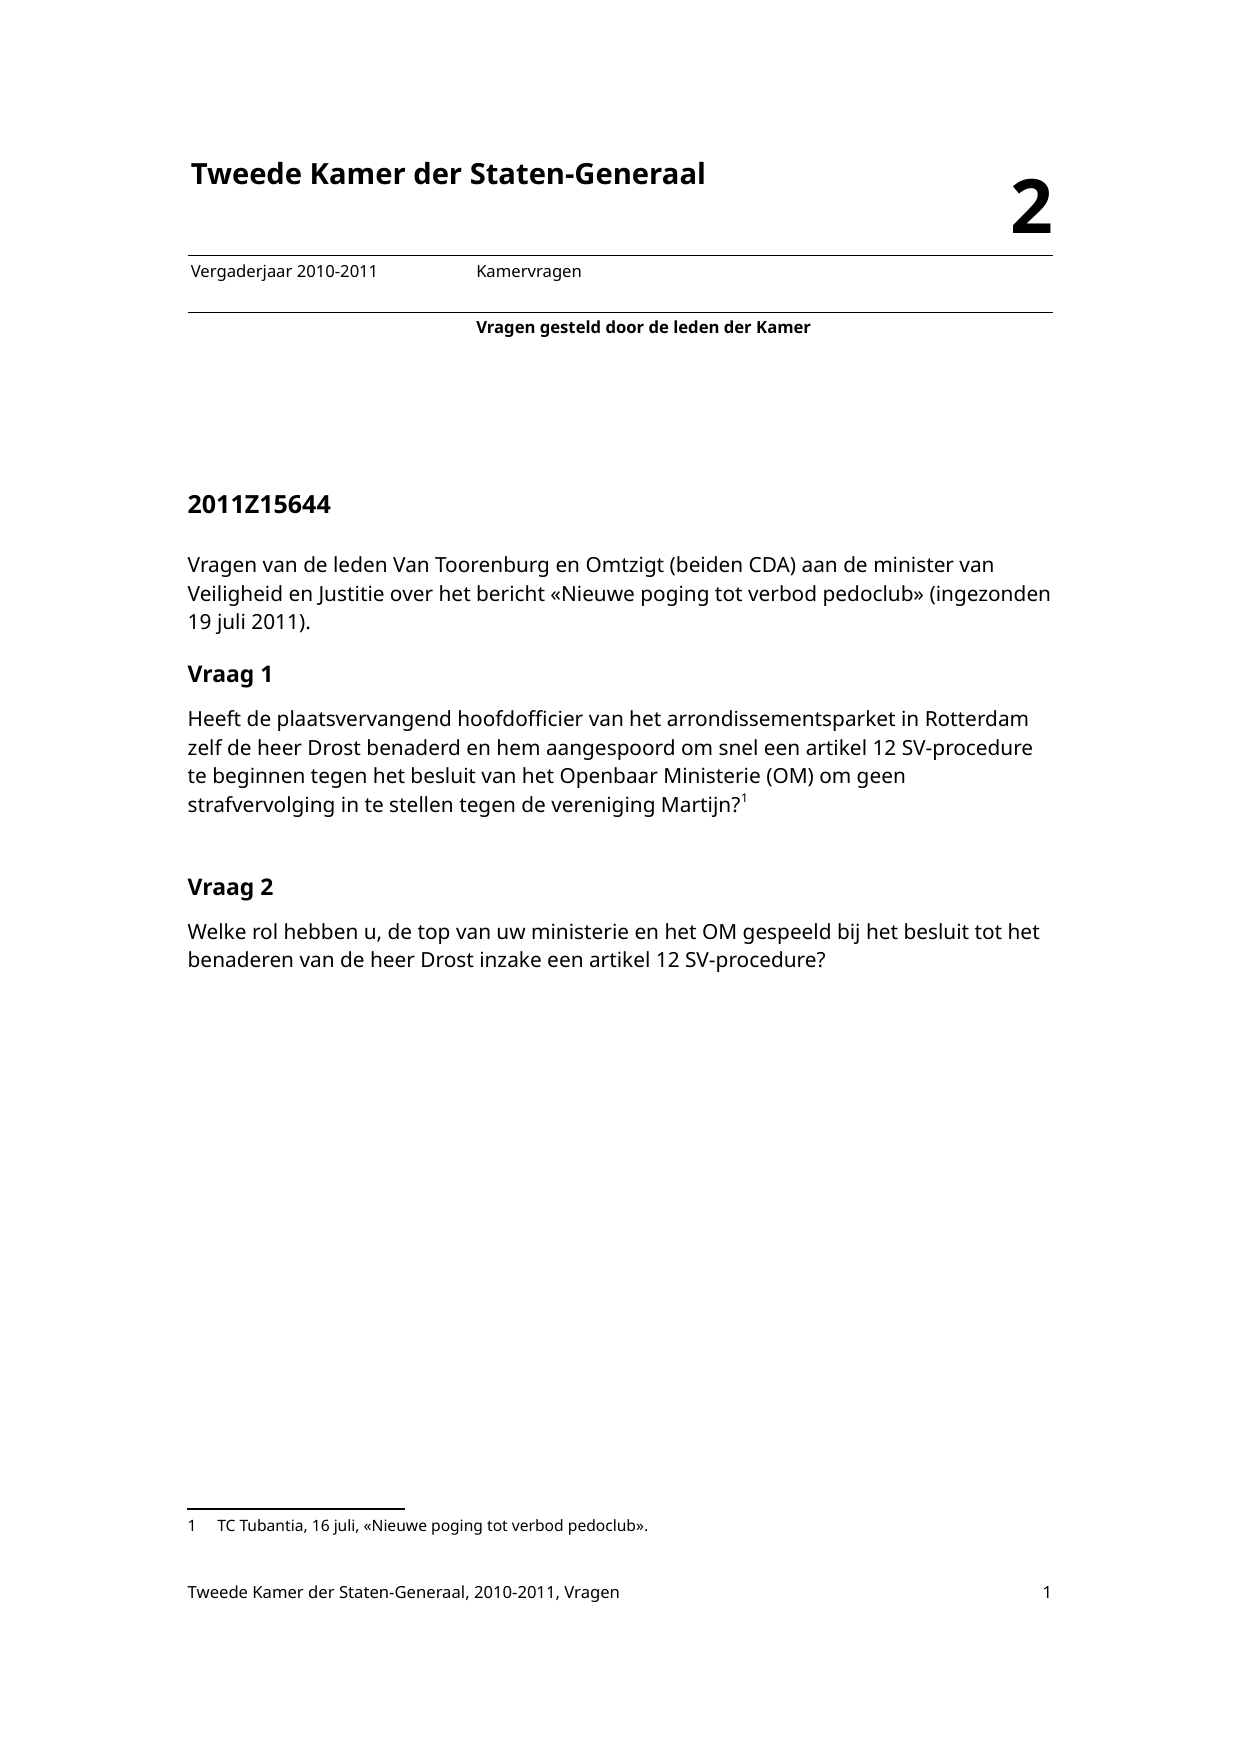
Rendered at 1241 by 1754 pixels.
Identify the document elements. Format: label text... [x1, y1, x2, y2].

subtitle Vraag 2 [187, 871, 1053, 902]
subtitle Vraag 1 [187, 658, 1053, 689]
table_cell Vergaderjaar 2010-2011 [188, 256, 473, 312]
table_cell Vragen gesteld door de leden der Kamer [473, 313, 1053, 339]
table_header Tweede Kamer der Staten-Generaal [188, 150, 879, 255]
text 2011Z15644 [187, 487, 1053, 521]
text Heeft de plaatsvervangend hoofdofficier van het arrondissementsparket in Rotterdam zelf de heer Drost benaderd en hem aangespoord om snel een artikel 12 SV-procedure te beginnen tegen het besluit van het Openbaar Ministerie (OM) om geen strafvervolging in te stellen tegen de vereniging Martijn? [187, 704, 1053, 818]
table_header 2 [880, 150, 1053, 255]
text TC Tubantia, 16 juli, «Nieuwe poging tot verbod pedoclub». [187, 1508, 1053, 1536]
text Vragen van de leden Van Toorenburg en Omtzigt (beiden CDA) aan de minister van Veiligheid en Justitie over het bericht «Nieuwe poging tot verbod pedoclub» (ingezonden 19 juli 2011). [187, 550, 1053, 636]
table_cell [188, 313, 473, 339]
text Welke rol hebben u, de top van uw ministerie en het OM gespeeld bij het besluit tot het benaderen van de heer Drost inzake een artikel 12 SV-procedure? [187, 917, 1053, 974]
table_cell Kamervragen [473, 256, 1053, 312]
